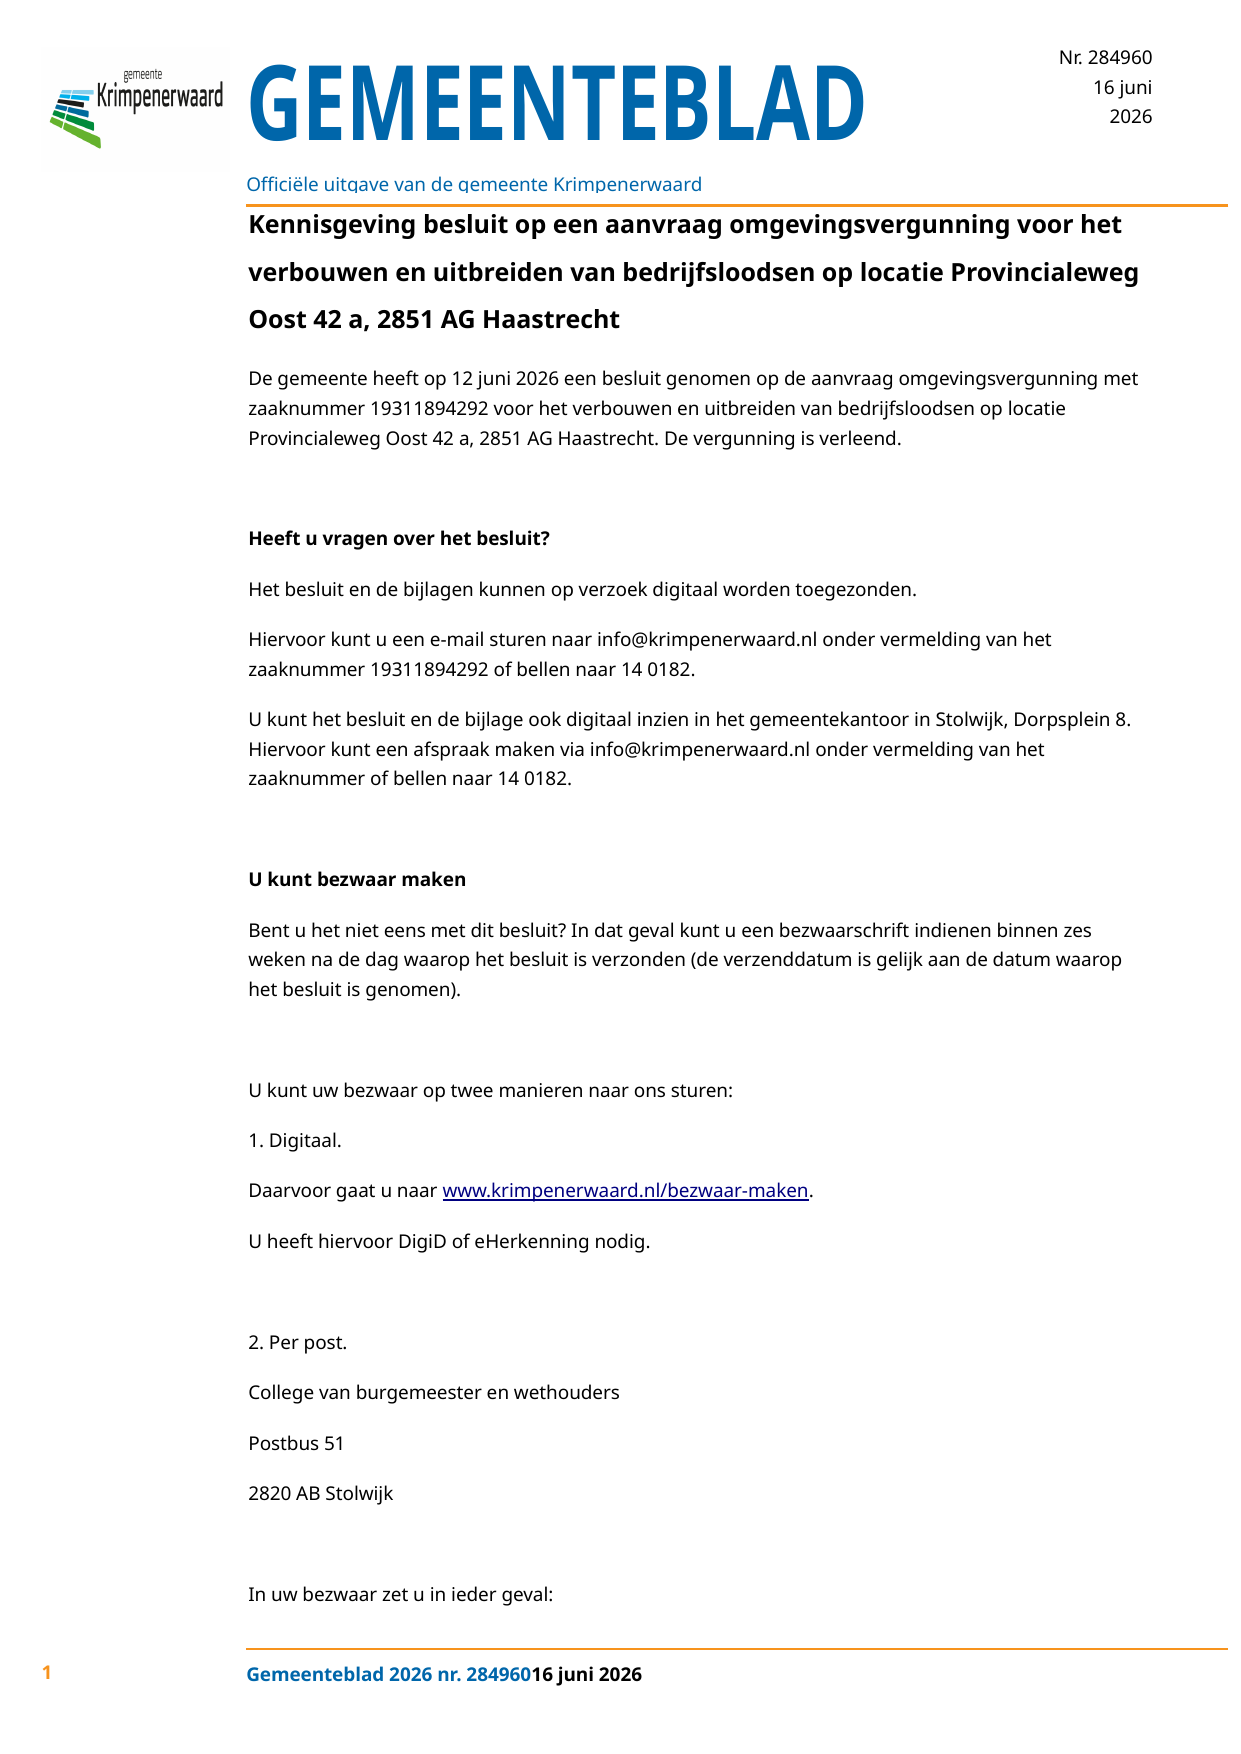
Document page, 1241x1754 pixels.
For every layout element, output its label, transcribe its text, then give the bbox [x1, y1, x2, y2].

text Kennisgeving besluit op een aanvraag omgevingsvergunning voor het verbouwen en uitbreiden van bedrijfsloodsen op locatie Provincialeweg Oost 42 a, 2851 AG Haastrecht [248, 207, 1152, 336]
text 2820 AB Stolwijk [248, 1480, 1152, 1506]
text Daarvoor gaat u naar www.krimpenerwaard.nl/bezwaar-maken. [248, 1178, 1152, 1203]
text Heeft u vragen over het besluit? [248, 526, 1152, 551]
text U heeft hiervoor DigiD of eHerkenning nodig. [248, 1228, 1152, 1254]
text 1. Digitaal. [248, 1127, 1152, 1153]
picture [41, 47, 231, 172]
text College van burgemeester en wethouders [248, 1379, 1152, 1405]
text 2. Per post. [248, 1329, 1152, 1354]
text Postbus 51 [248, 1430, 1152, 1455]
text U kunt uw bezwaar op twee manieren naar ons sturen: [248, 1077, 1152, 1102]
text U kunt het besluit en de bijlage ook digitaal inzien in het gemeentekantoor in Stolwijk, Dorpsplein 8. Hiervoor kunt een afspraak maken via info@krimpenerwaard.nl onder vermelding van het zaaknummer of bellen naar 14 0182. [248, 706, 1152, 791]
text U kunt bezwaar maken [248, 866, 1152, 892]
text Hiervoor kunt u een e-mail sturen naar info@krimpenerwaard.nl onder vermelding van het zaaknummer 19311894292 of bellen naar 14 0182. [248, 626, 1152, 682]
text Bent u het niet eens met dit besluit? In dat geval kunt u een bezwaarschrift indienen binnen zes weken na de dag waarop het besluit is verzonden (de verzenddatum is gelijk aan de datum waarop het besluit is genomen). [248, 917, 1152, 1002]
text Het besluit en de bijlagen kunnen op verzoek digitaal worden toegezonden. [248, 576, 1152, 602]
text De gemeente heeft op 12 juni 2026 een besluit genomen op de aanvraag omgevingsvergunning met zaaknummer 19311894292 voor het verbouwen en uitbreiden van bedrijfsloodsen op locatie Provincialeweg Oost 42 a, 2851 AG Haastrecht. De vergunning is verleend. [248, 366, 1152, 450]
text In uw bezwaar zet u in ieder geval: [248, 1581, 1152, 1607]
